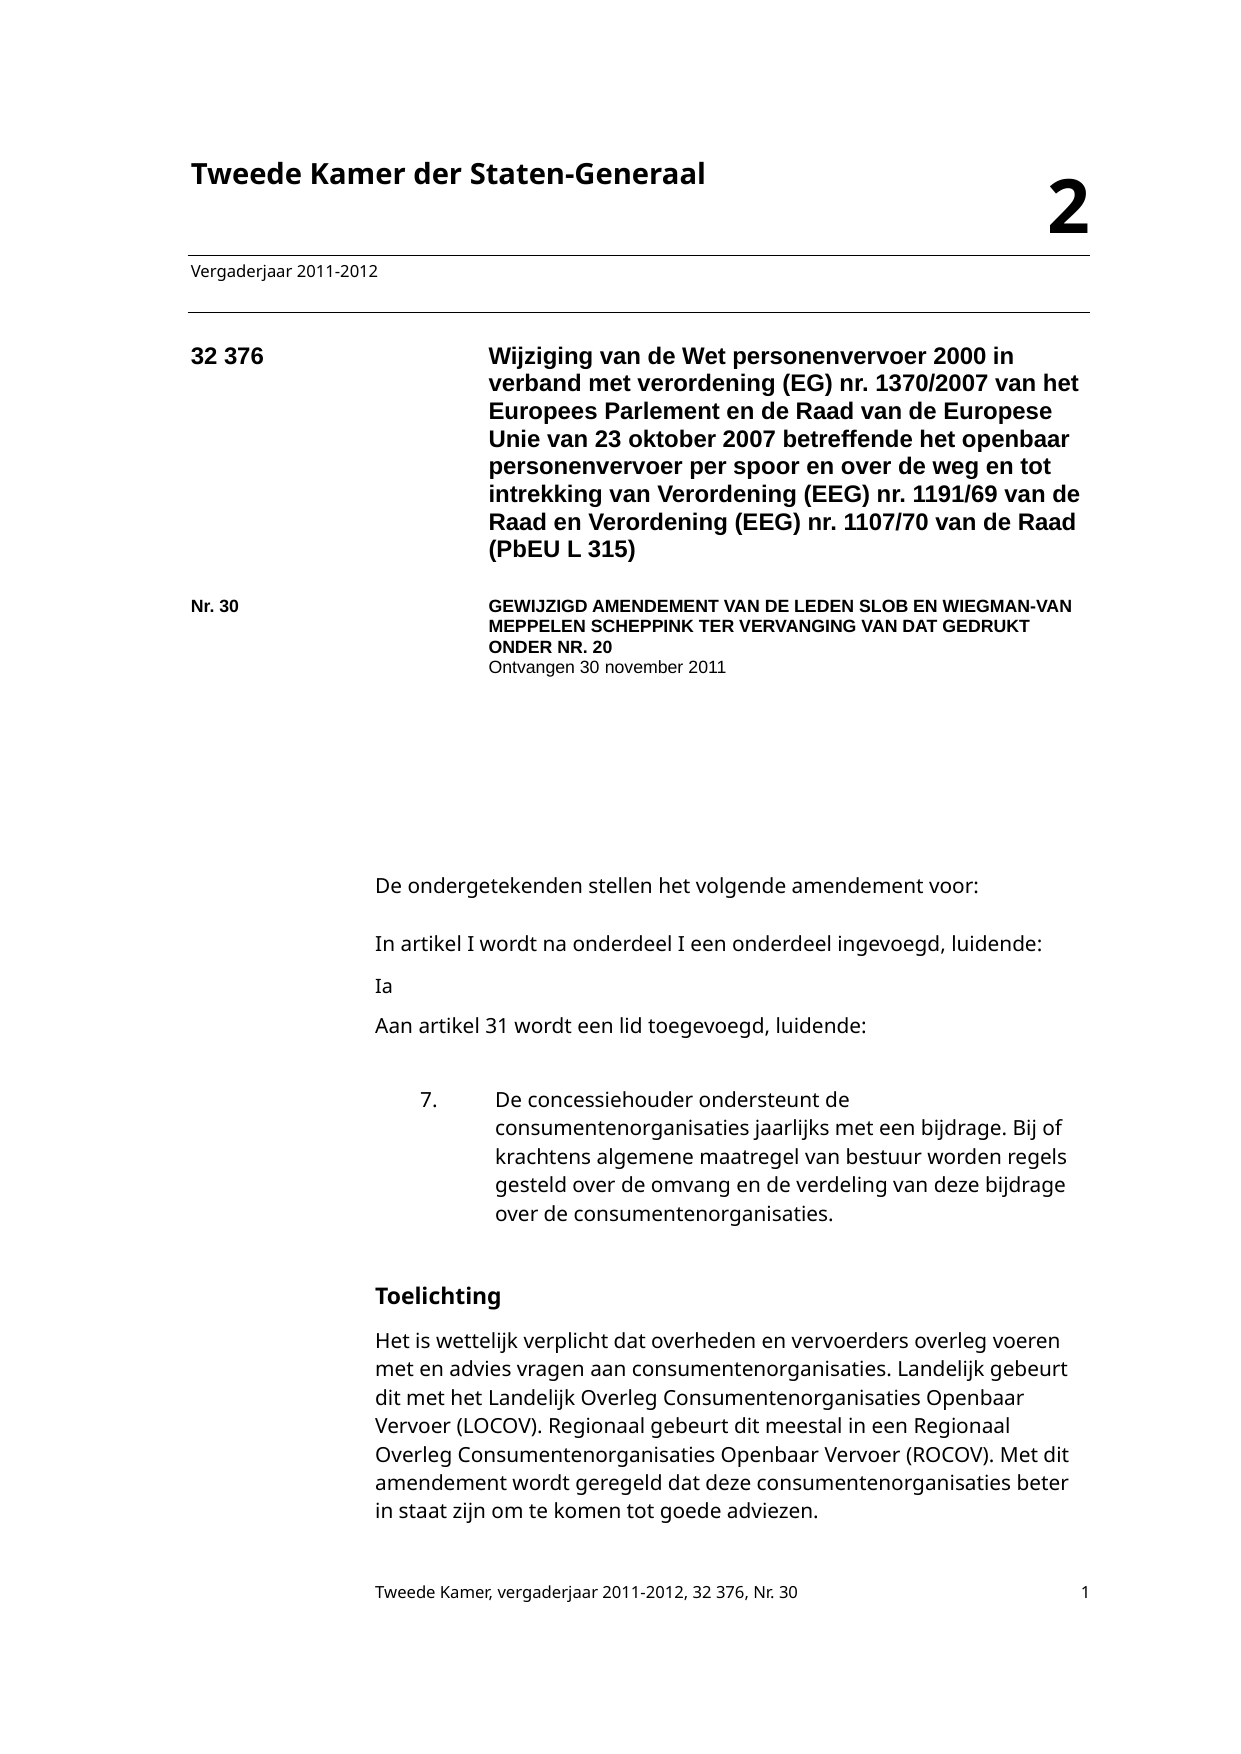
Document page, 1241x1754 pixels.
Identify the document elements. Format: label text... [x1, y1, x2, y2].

table_cell [485, 256, 1090, 312]
list De concessiehouder ondersteunt de consumentenorganisaties jaarlijks met een bijdrage. Bij of krachtens algemene maatregel van bestuur worden regels gesteld over de omvang en de verdeling van deze bijdrage over de consumentenorganisaties. [420, 1085, 1090, 1227]
text In artikel I wordt na onderdeel I een onderdeel ingevoegd, luidende: [375, 929, 1090, 958]
table_cell Vergaderjaar 2011-2012 [188, 256, 485, 312]
text Ia [375, 973, 1090, 1000]
table_cell GEWIJZIGD AMENDEMENT VAN DE LEDEN SLOB EN WIEGMAN-VAN MEPPELEN SCHEPPINK TER VERVANGING VAN DAT GEDRUKT ONDER NR. 20 Ontvangen 30 november 2011 [485, 593, 1090, 752]
subtitle Toelichting [375, 1280, 1090, 1311]
text Het is wettelijk verplicht dat overheden en vervoerders overleg voeren met en advies vragen aan consumentenorganisaties. Landelijk gebeurt dit met het Landelijk Overleg Consumentenorganisaties Openbaar Vervoer (LOCOV). Regionaal gebeurt dit meestal in een Regionaal Overleg Consumentenorganisaties Openbaar Vervoer (ROCOV). Met dit amendement wordt geregeld dat deze consumentenorganisaties beter in staat zijn om te komen tot goede adviezen. [375, 1326, 1090, 1525]
table_cell 32 376 [188, 339, 485, 593]
text Aan artikel 31 wordt een lid toegevoegd, luidende: [375, 1012, 1090, 1040]
table_cell [188, 313, 485, 339]
text De ondergetekenden stellen het volgende amendement voor: [375, 871, 1090, 899]
table_header 2 [910, 150, 1090, 255]
table_header Tweede Kamer der Staten-Generaal [188, 150, 909, 255]
table_cell [485, 313, 1090, 339]
table_cell Nr. 30 [188, 593, 485, 752]
table_cell Wijziging van de Wet personenvervoer 2000 in verband met verordening (EG) nr. 1370/2007 van het Europees Parlement en de Raad van de Europese Unie van 23 oktober 2007 betreffende het openbaar personenvervoer per spoor en over de weg en tot intrekking van Verordening (EEG) nr. 1191/69 van de Raad en Verordening (EEG) nr. 1107/70 van de Raad (PbEU L 315) [485, 339, 1090, 593]
